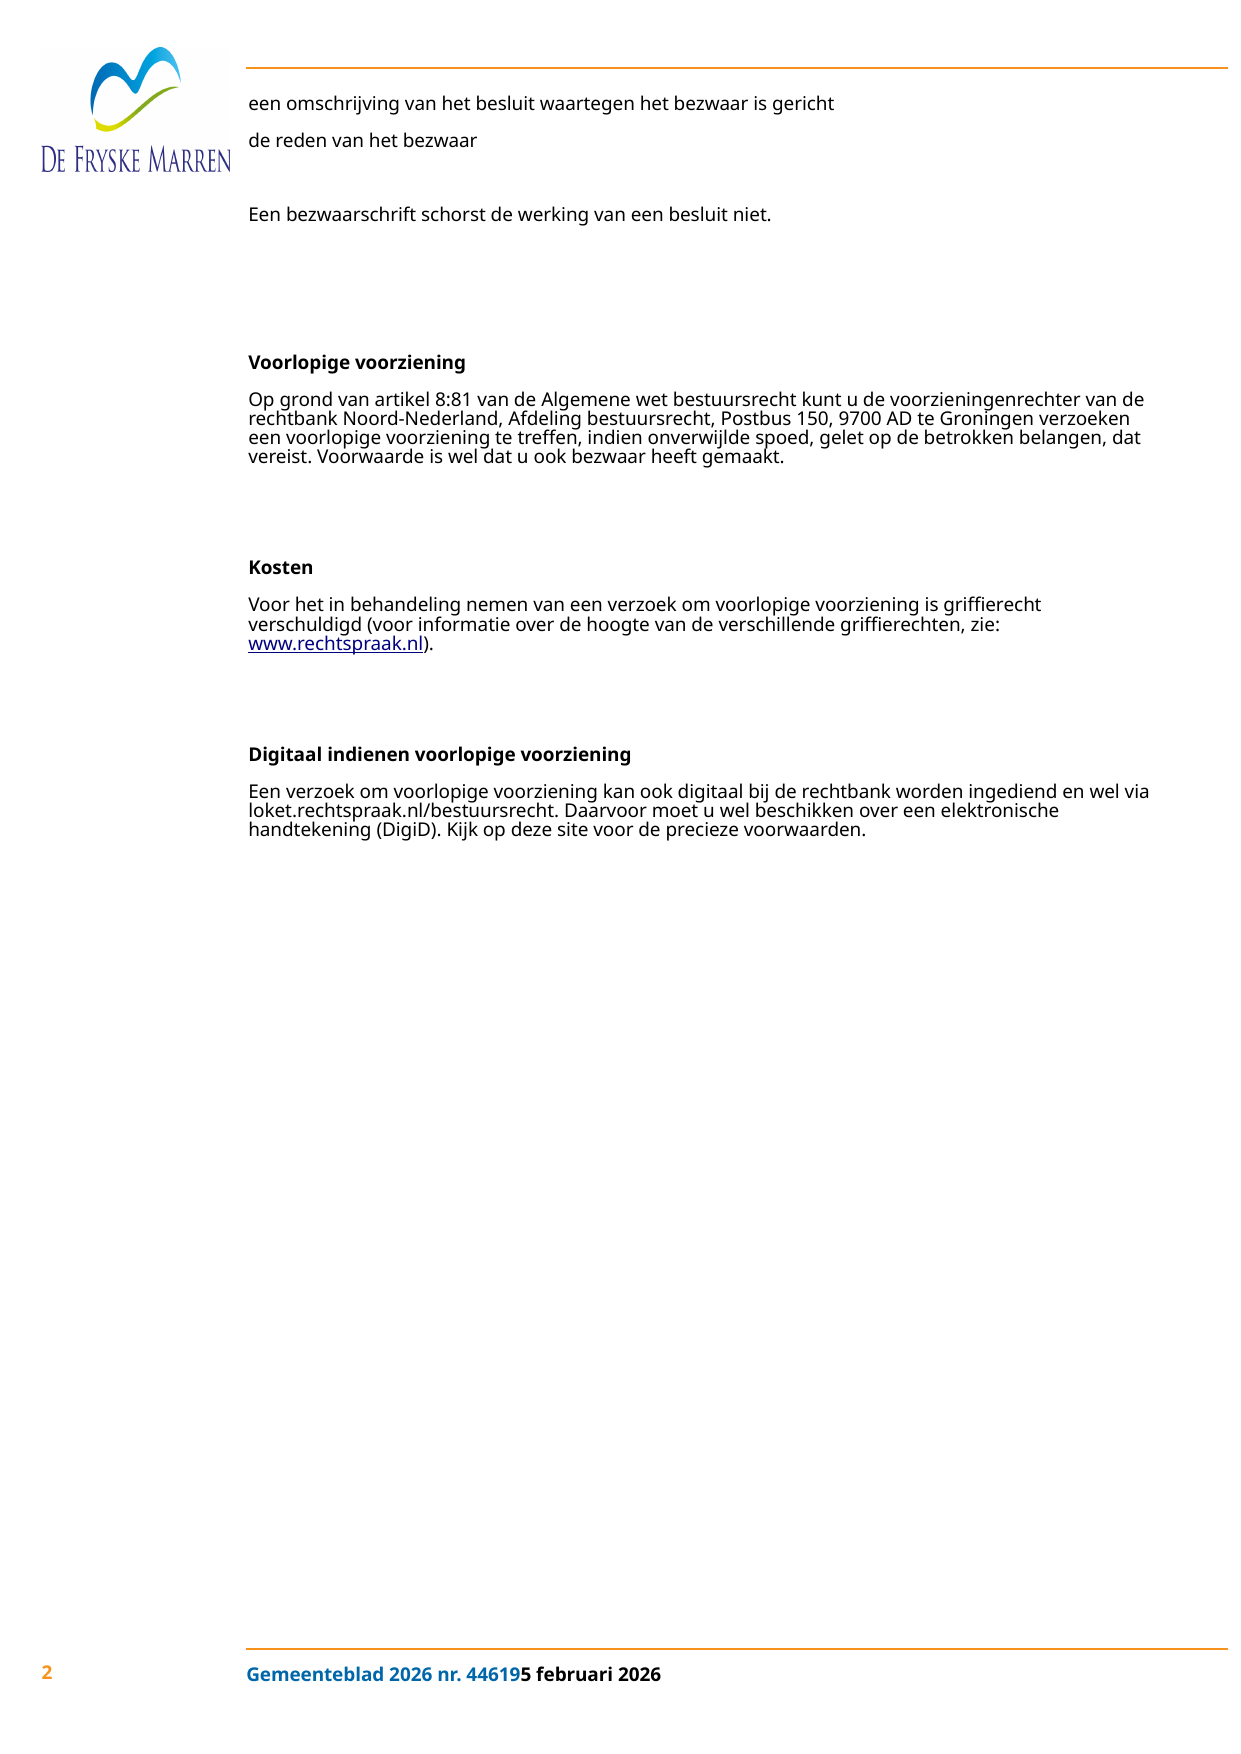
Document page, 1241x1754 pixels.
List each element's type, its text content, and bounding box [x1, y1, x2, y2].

text Digitaal indienen voorlopige voorziening [248, 746, 1152, 765]
text Een bezwaarschrift schorst de werking van een besluit niet. [248, 206, 1152, 225]
text de reden van het bezwaar [248, 132, 1152, 151]
text een omschrijving van het besluit waartegen het bezwaar is gericht [248, 95, 1152, 114]
text Kosten [248, 559, 1152, 579]
text Voor het in behandeling nemen van een verzoek om voorlopige voorziening is griffierecht verschuldigd (voor informatie over de hoogte van de verschillende griffierechten, zie: www.rechtspraak.nl). [248, 596, 1152, 654]
text Op grond van artikel 8:81 van de Algemene wet bestuursrecht kunt u de voorzieningenrechter van de rechtbank Noord-Nederland, Afdeling bestuursrecht, Postbus 150, 9700 AD te Groningen verzoeken een voorlopige voorziening te treffen, indien onverwijlde spoed, gelet op de betrokken belangen, dat vereist. Voorwaarde is wel dat u ook bezwaar heeft gemaakt. [248, 391, 1152, 468]
text Een verzoek om voorlopige voorziening kan ook digitaal bij de rechtbank worden ingediend en wel via loket.rechtspraak.nl/bestuursrecht. Daarvoor moet u wel beschikken over een elektronische handtekening (DigiD). Kijk op deze site voor de precieze voorwaarden. [248, 783, 1152, 841]
text Voorlopige voorziening [248, 354, 1152, 373]
picture [41, 47, 231, 172]
